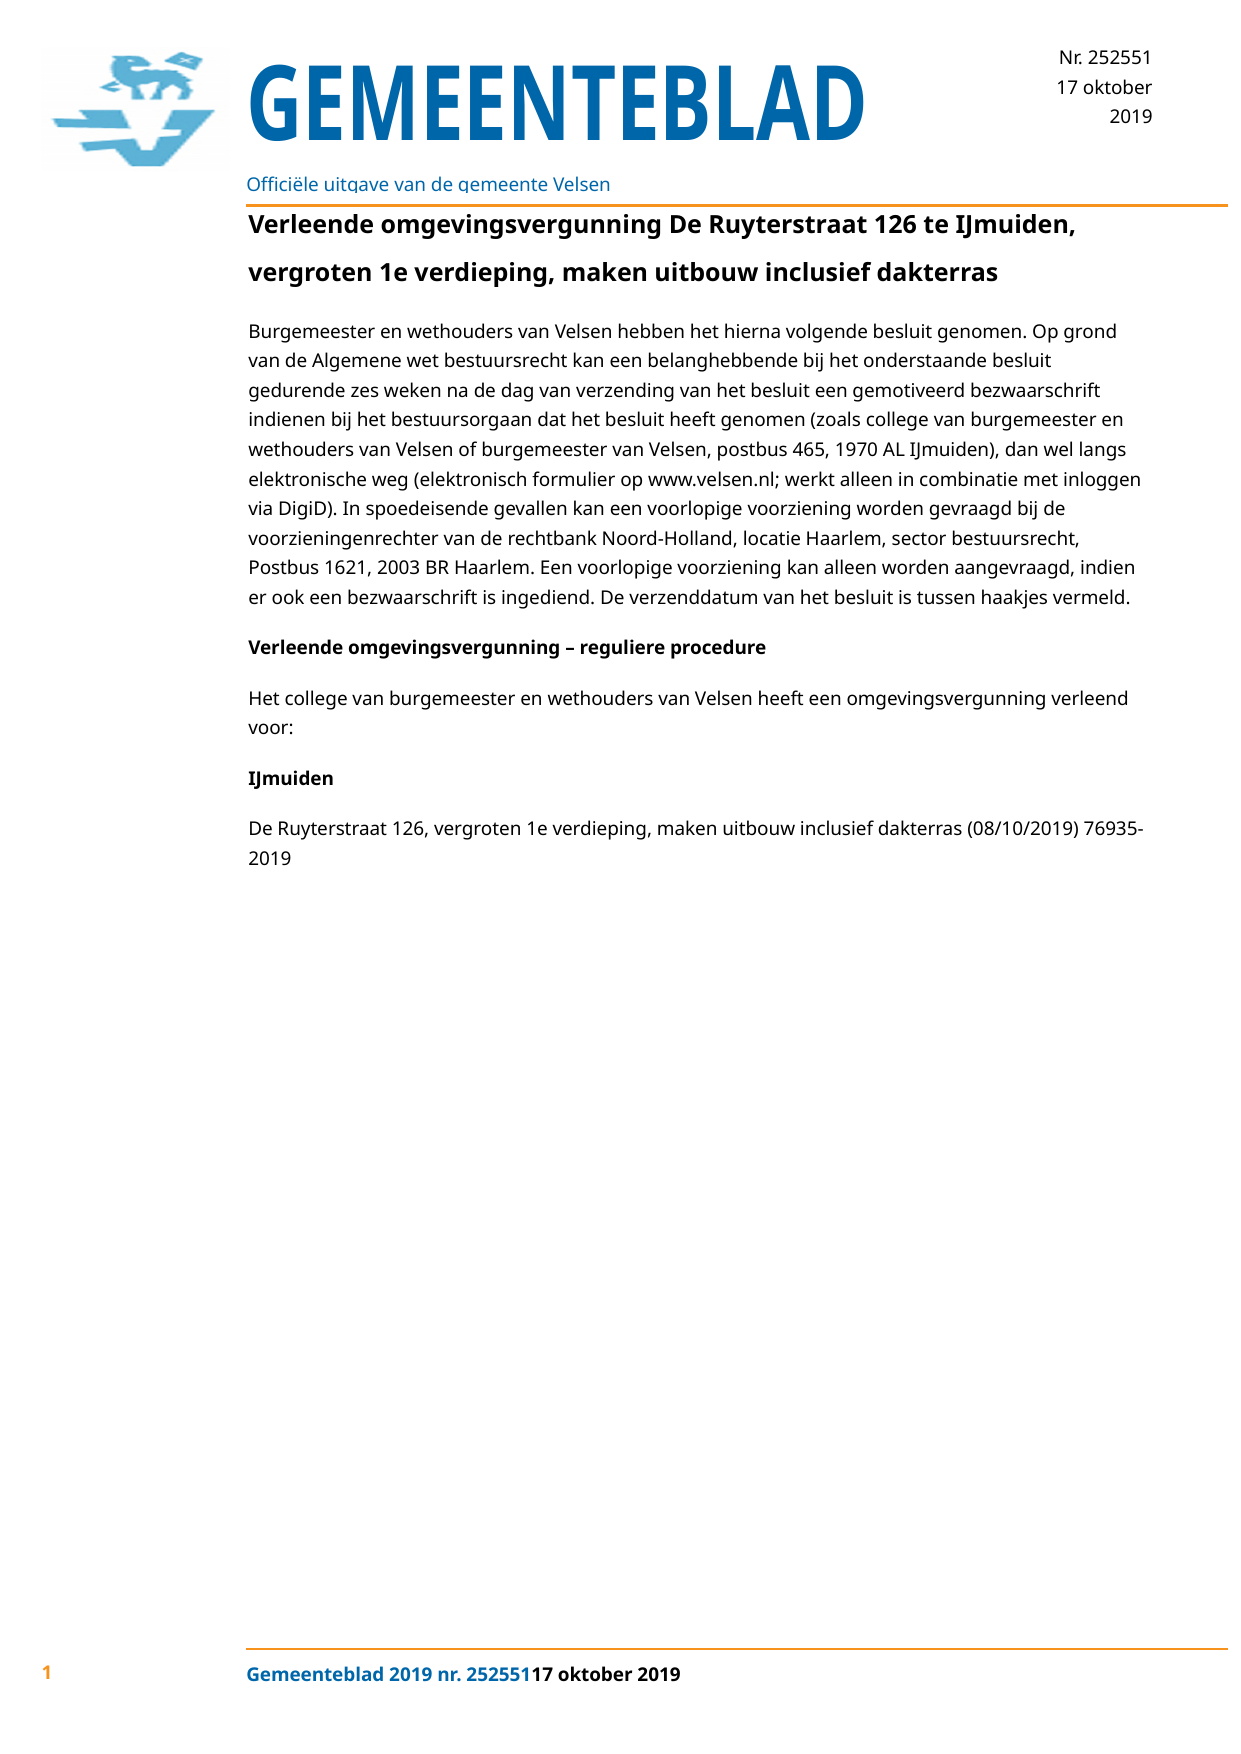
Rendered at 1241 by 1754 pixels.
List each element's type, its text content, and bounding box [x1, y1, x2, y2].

text Verleende omgevingsvergunning De Ruyterstraat 126 te IJmuiden, vergroten 1e verdieping, maken uitbouw inclusief dakterras [248, 207, 1152, 288]
picture [41, 47, 231, 172]
text Verleende omgevingsvergunning – reguliere procedure [248, 634, 1152, 660]
text De Ruyterstraat 126, vergroten 1e verdieping, maken uitbouw inclusief dakterras (08/10/2019) 76935-2019 [248, 815, 1152, 871]
text IJmuiden [248, 765, 1152, 791]
text Het college van burgemeester en wethouders van Velsen heeft een omgevingsvergunning verleend voor: [248, 685, 1152, 740]
text Burgemeester en wethouders van Velsen hebben het hierna volgende besluit genomen. Op grond van de Algemene wet bestuursrecht kan een belanghebbende bij het onderstaande besluit gedurende zes weken na de dag van verzending van het besluit een gemotiveerd bezwaarschrift indienen bij het bestuursorgaan dat het besluit heeft genomen (zoals college van burgemeester en wethouders van Velsen of burgemeester van Velsen, postbus 465, 1970 AL IJmuiden), dan wel langs elektronische weg (elektronisch formulier op www.velsen.nl; werkt alleen in combinatie met inloggen via DigiD). In spoedeisende gevallen kan een voorlopige voorziening worden gevraagd bij de voorzieningenrechter van de rechtbank Noord-Holland, locatie Haarlem, sector bestuursrecht, Postbus 1621, 2003 BR Haarlem. Een voorlopige voorziening kan alleen worden aangevraagd, indien er ook een bezwaarschrift is ingediend. De verzenddatum van het besluit is tussen haakjes vermeld. [248, 318, 1152, 610]
